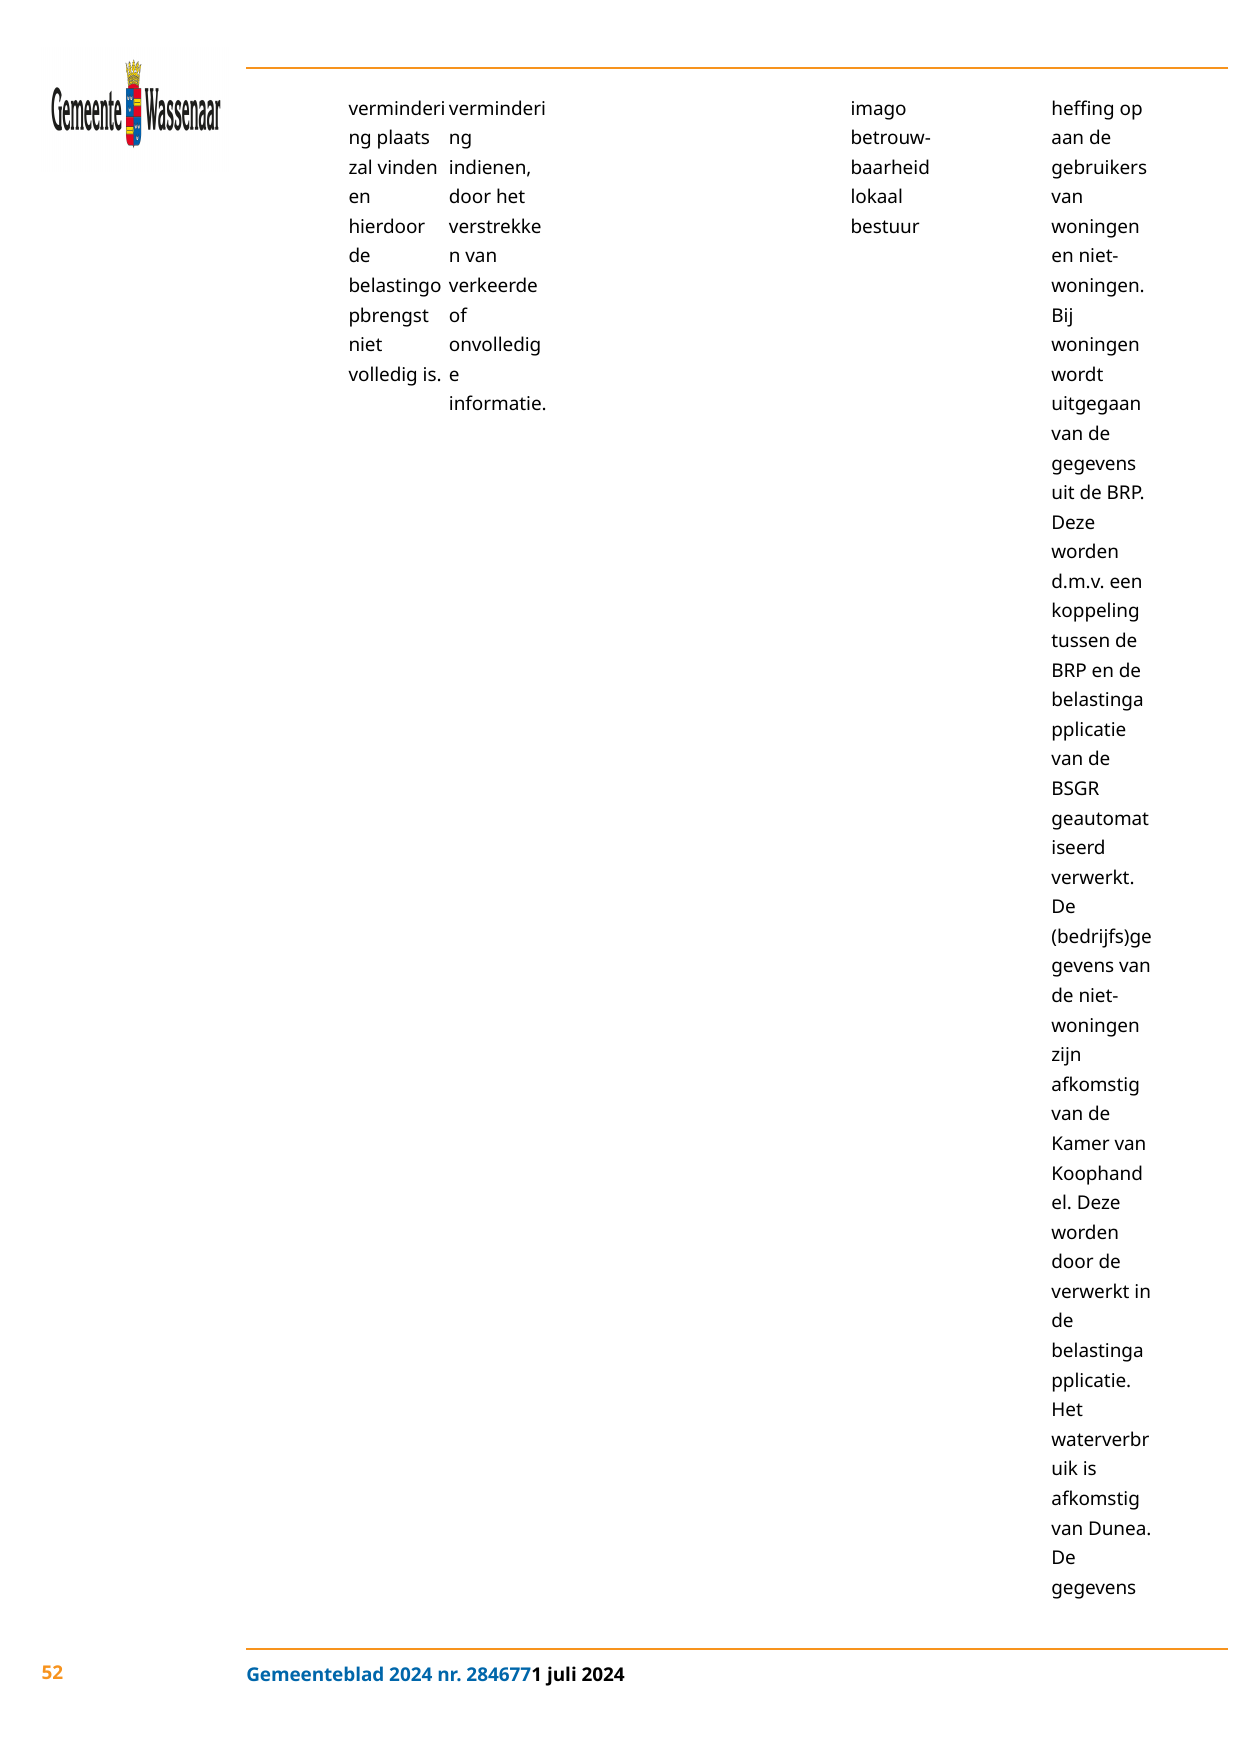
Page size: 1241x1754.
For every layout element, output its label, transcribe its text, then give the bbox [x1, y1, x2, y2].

table_cell imago betrouw-baarheid lokaal bestuur [850, 95, 951, 1600]
picture [41, 47, 231, 172]
table_cell [750, 95, 850, 1600]
table_cell heffing op aan de gebruikers van woningen en niet-woningen. Bij woningen wordt uitgegaan van de gegevens uit de BRP. Deze worden d.m.v. een koppeling tussen de BRP en de belastingapplicatie van de BSGR geautomatiseerd verwerkt. De (bedrijfs)gegevens van de niet-woningen zijn afkomstig van de Kamer van Koophandel. Deze worden door de verwerkt in de belastingapplicatie. Het waterverbruik is afkomstig van Dunea. De gegevens [1051, 95, 1152, 1600]
table_cell vermindering plaats zal vinden en hierdoor de belastingopbrengst niet volledig is. [348, 95, 449, 1600]
table_cell vermindering indienen, door het verstrekken van verkeerde of onvolledige informatie. [449, 95, 549, 1600]
table_cell [951, 95, 1051, 1600]
table_cell [248, 95, 348, 1600]
table_cell [549, 95, 649, 1600]
table_cell [650, 95, 750, 1600]
